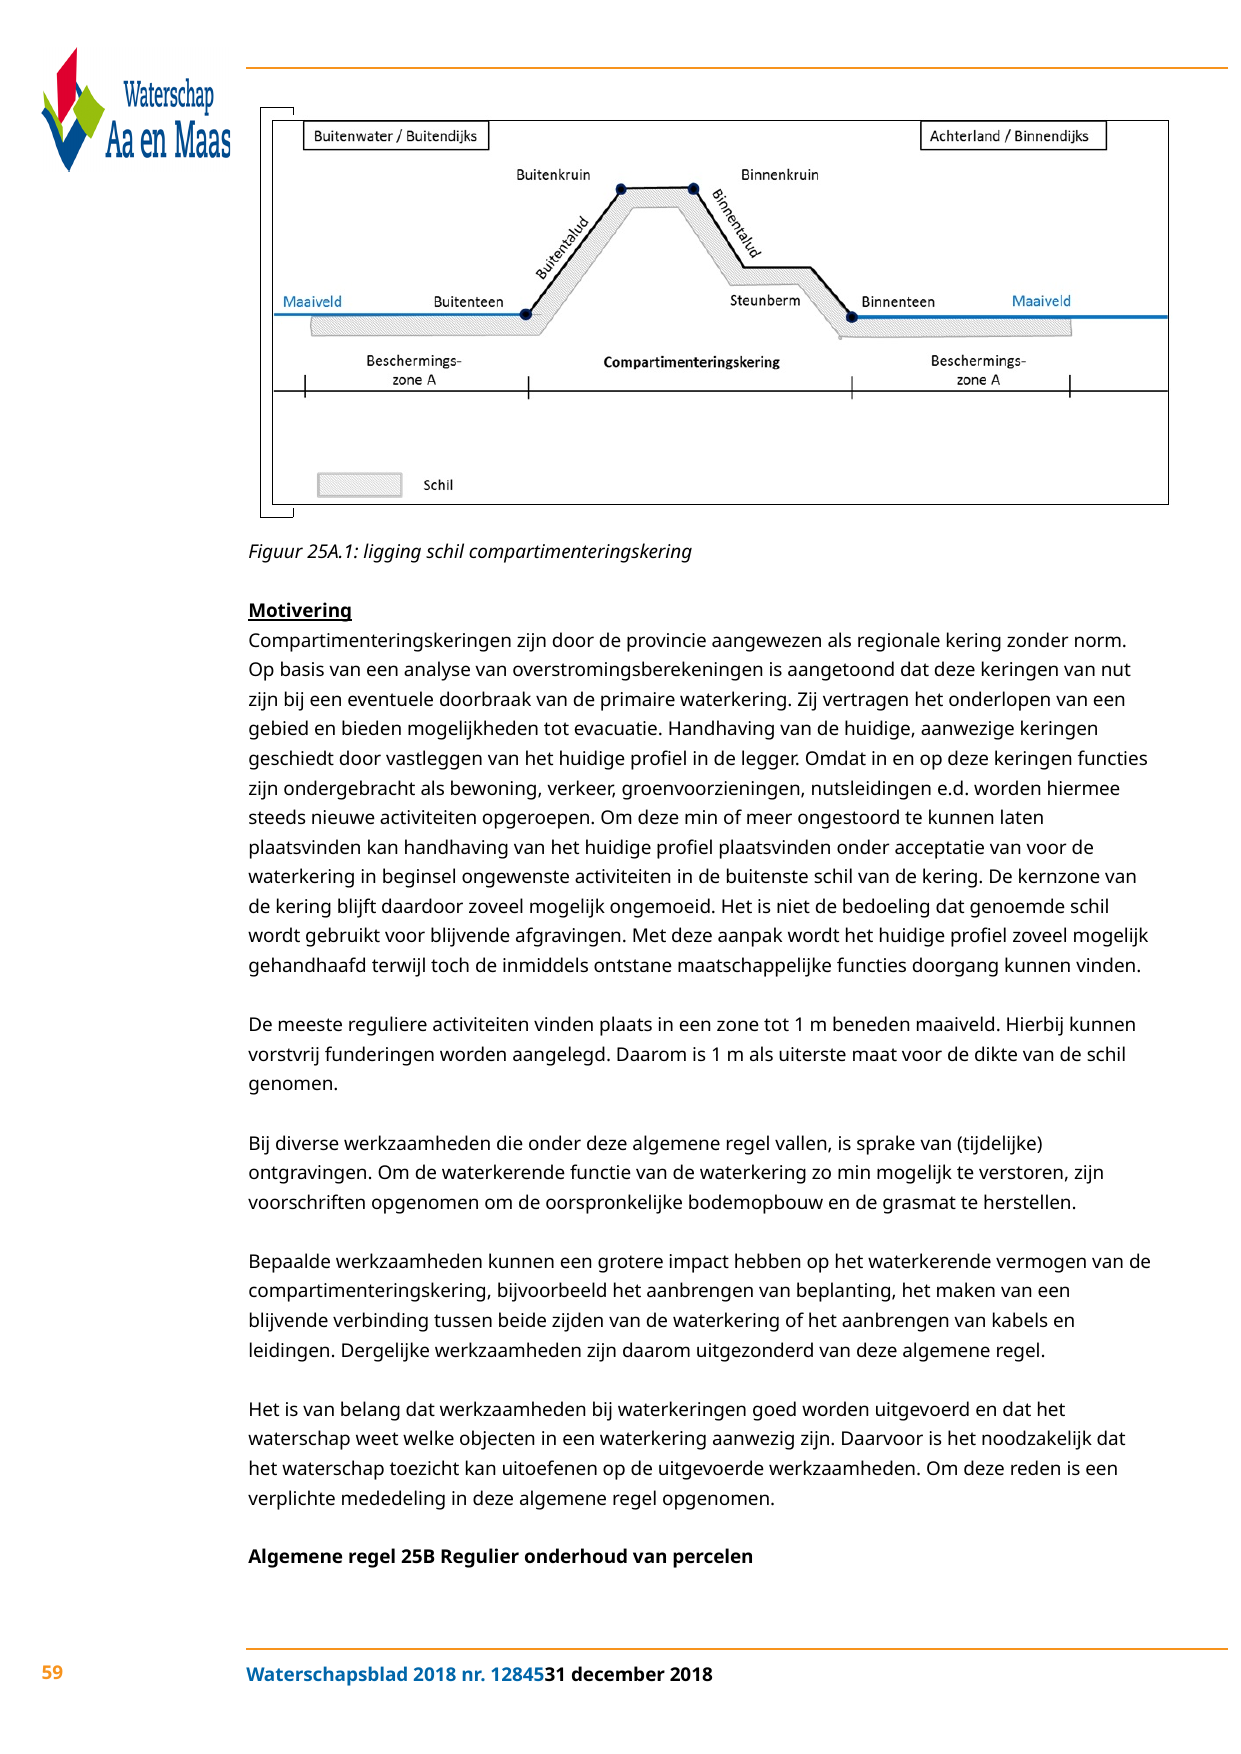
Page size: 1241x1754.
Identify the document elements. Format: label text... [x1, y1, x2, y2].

picture [41, 47, 231, 172]
picture [268, 115, 1173, 508]
text Algemene regel 25B Regulier onderhoud van percelen [248, 1543, 1152, 1569]
table_header Figuur 25A.1: ligging schil compartimenteringskering Motivering Compartimenteringskeringen zijn door de provincie aangewezen als regionale kering zonder norm. Op basis van een analyse van overstromingsberekeningen is aangetoond dat deze keringen van nut zijn bij een eventuele doorbraak van de primaire waterkering. Zij vertragen het onderlopen van een gebied en bieden mogelijkheden tot evacuatie. Handhaving van de huidige, aanwezige keringen geschiedt door vastleggen van het huidige profiel in de legger. Omdat in en op deze keringen functies zijn ondergebracht als bewoning, verkeer, groenvoorzieningen, nutsleidingen e.d. worden hiermee steeds nieuwe activiteiten opgeroepen. Om deze min of meer ongestoord te kunnen laten plaatsvinden kan handhaving van het huidige profiel plaatsvinden onder acceptatie van voor de waterkering in beginsel ongewenste activiteiten in de buitenste schil van de kering. De kernzone van de kering blijft daardoor zoveel mogelijk ongemoeid. Het is niet de bedoeling dat genoemde schil wordt gebruikt voor blijvende afgravingen. Met deze aanpak wordt het huidige profiel zoveel mogelijk gehandhaafd terwijl toch de inmiddels ontstane maatschappelijke functies doorgang kunnen vinden. De meeste reguliere activiteiten vinden plaats in een zone tot 1 m beneden maaiveld. Hierbij kunnen vorstvrij funderingen worden aangelegd. Daarom is 1 m als uiterste maat voor de dikte van de schil genomen. Bij diverse werkzaamheden die onder deze algemene regel vallen, is sprake van (tijdelijke) ontgravingen. Om de waterkerende functie van de waterkering zo min mogelijk te verstoren, zijn voorschriften opgenomen om de oorspronkelijke bodemopbouw en de grasmat te herstellen. Bepaalde werkzaamheden kunnen een grotere impact hebben op het waterkerende vermogen van de compartimenteringskering, bijvoorbeeld het aanbrengen van beplanting, het maken van een blijvende verbinding tussen beide zijden van de waterkering of het aanbrengen van kabels en leidingen. Dergelijke werkzaamheden zijn daarom uitgezonderd van deze algemene regel. Het is van belang dat werkzaamheden bij waterkeringen goed worden uitgevoerd en dat het waterschap weet welke objecten in een waterkering aanwezig zijn. Daarvoor is het noodzakelijk dat het waterschap toezicht kan uitoefenen op de uitgevoerde werkzaamheden. Om deze reden is een verplichte mededeling in deze algemene regel opgenomen. [248, 95, 1152, 1510]
